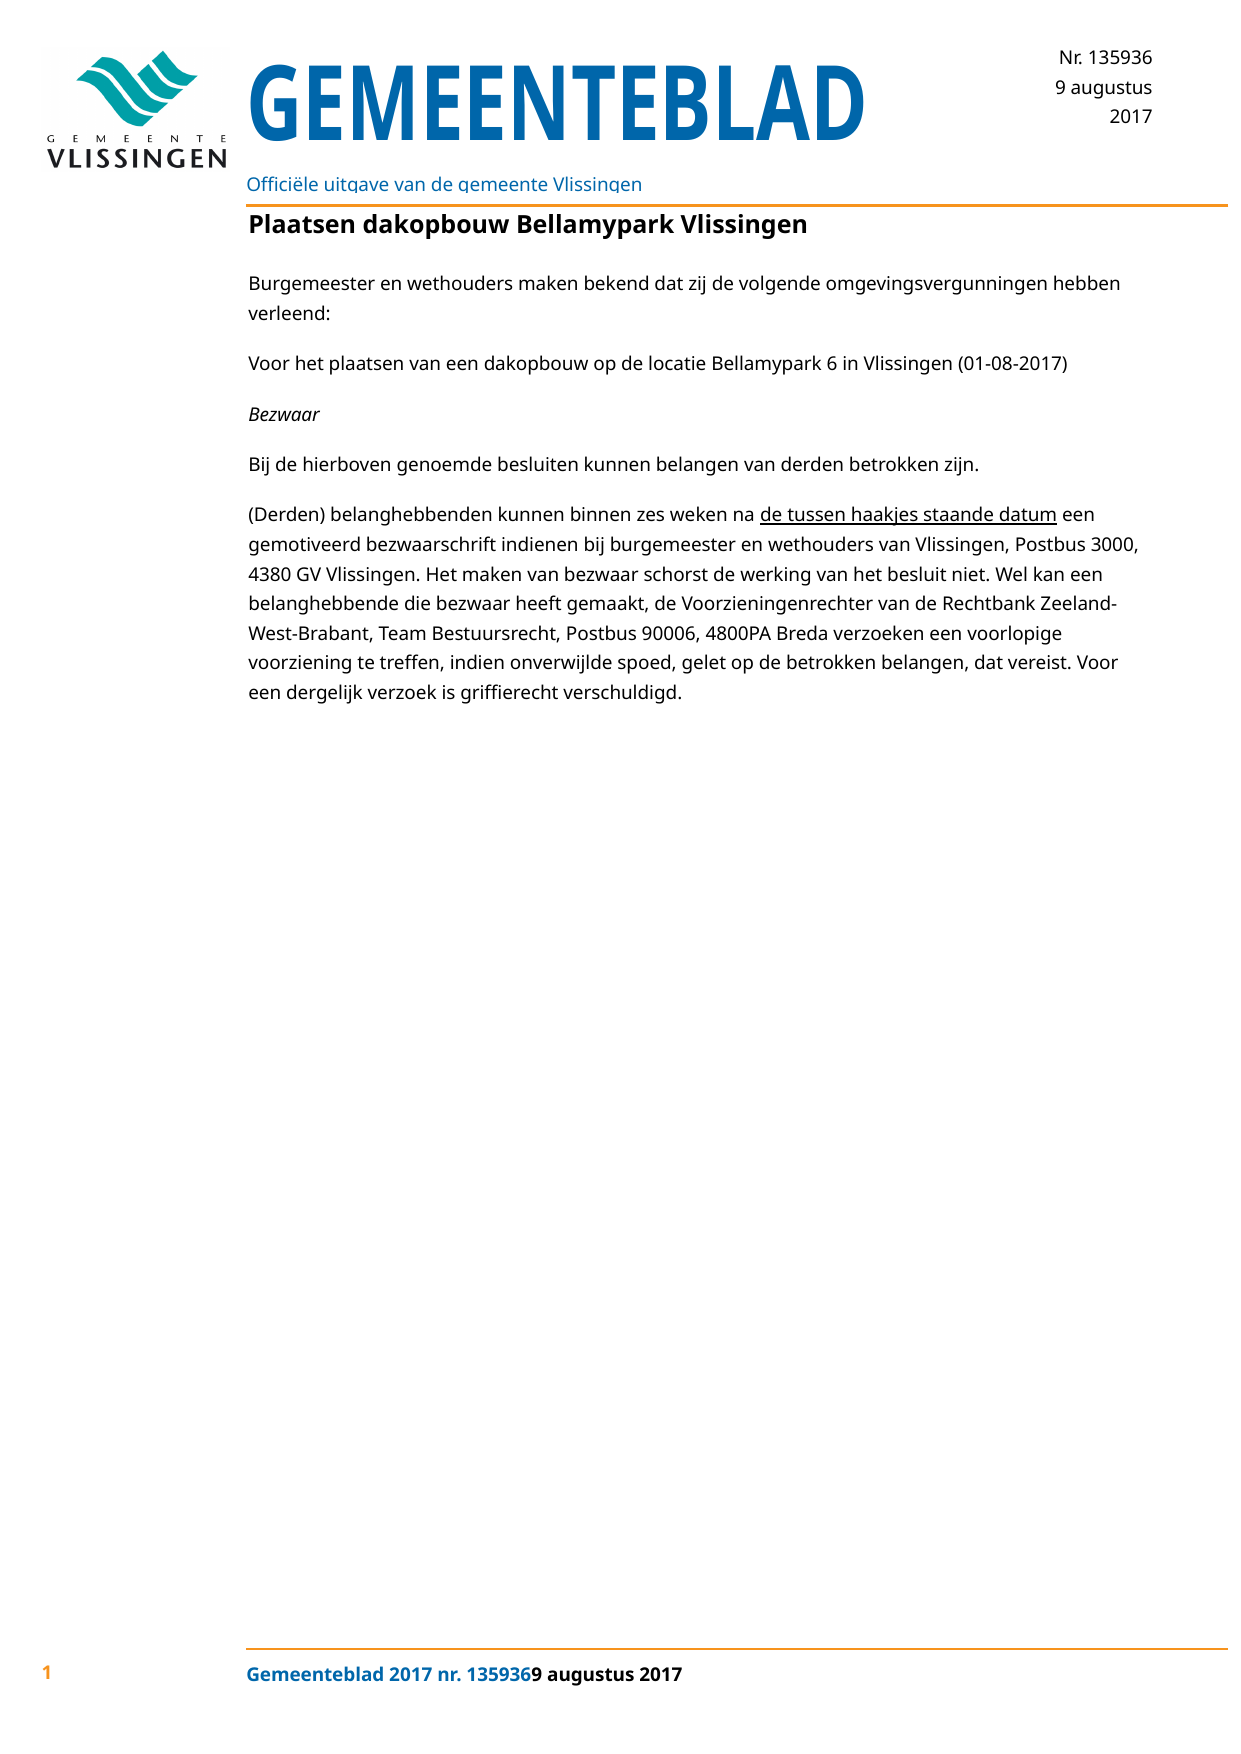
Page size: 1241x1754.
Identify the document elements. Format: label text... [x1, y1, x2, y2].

text Bezwaar [248, 401, 1152, 426]
text Voor het plaatsen van een dakopbouw op de locatie Bellamypark 6 in Vlissingen (01-08-2017) [248, 350, 1152, 376]
text Plaatsen dakopbouw Bellamypark Vlissingen [248, 207, 1152, 241]
text Bij de hierboven genoemde besluiten kunnen belangen van derden betrokken zijn. [248, 451, 1152, 477]
text Burgemeester en wethouders maken bekend dat zij de volgende omgevingsvergunningen hebben verleend: [248, 270, 1152, 326]
picture [41, 47, 231, 172]
text (Derden) belanghebbenden kunnen binnen zes weken na de tussen haakjes staande datum een gemotiveerd bezwaarschrift indienen bij burgemeester en wethouders van Vlissingen, Postbus 3000, 4380 GV Vlissingen. Het maken van bezwaar schorst de werking van het besluit niet. Wel kan een belanghebbende die bezwaar heeft gemaakt, de Voorzieningenrechter van de Rechtbank Zeeland-West-Brabant, Team Bestuursrecht, Postbus 90006, 4800PA Breda verzoeken een voorlopige voorziening te treffen, indien onverwijlde spoed, gelet op de betrokken belangen, dat vereist. Voor een dergelijk verzoek is griffierecht verschuldigd. [248, 502, 1152, 705]
